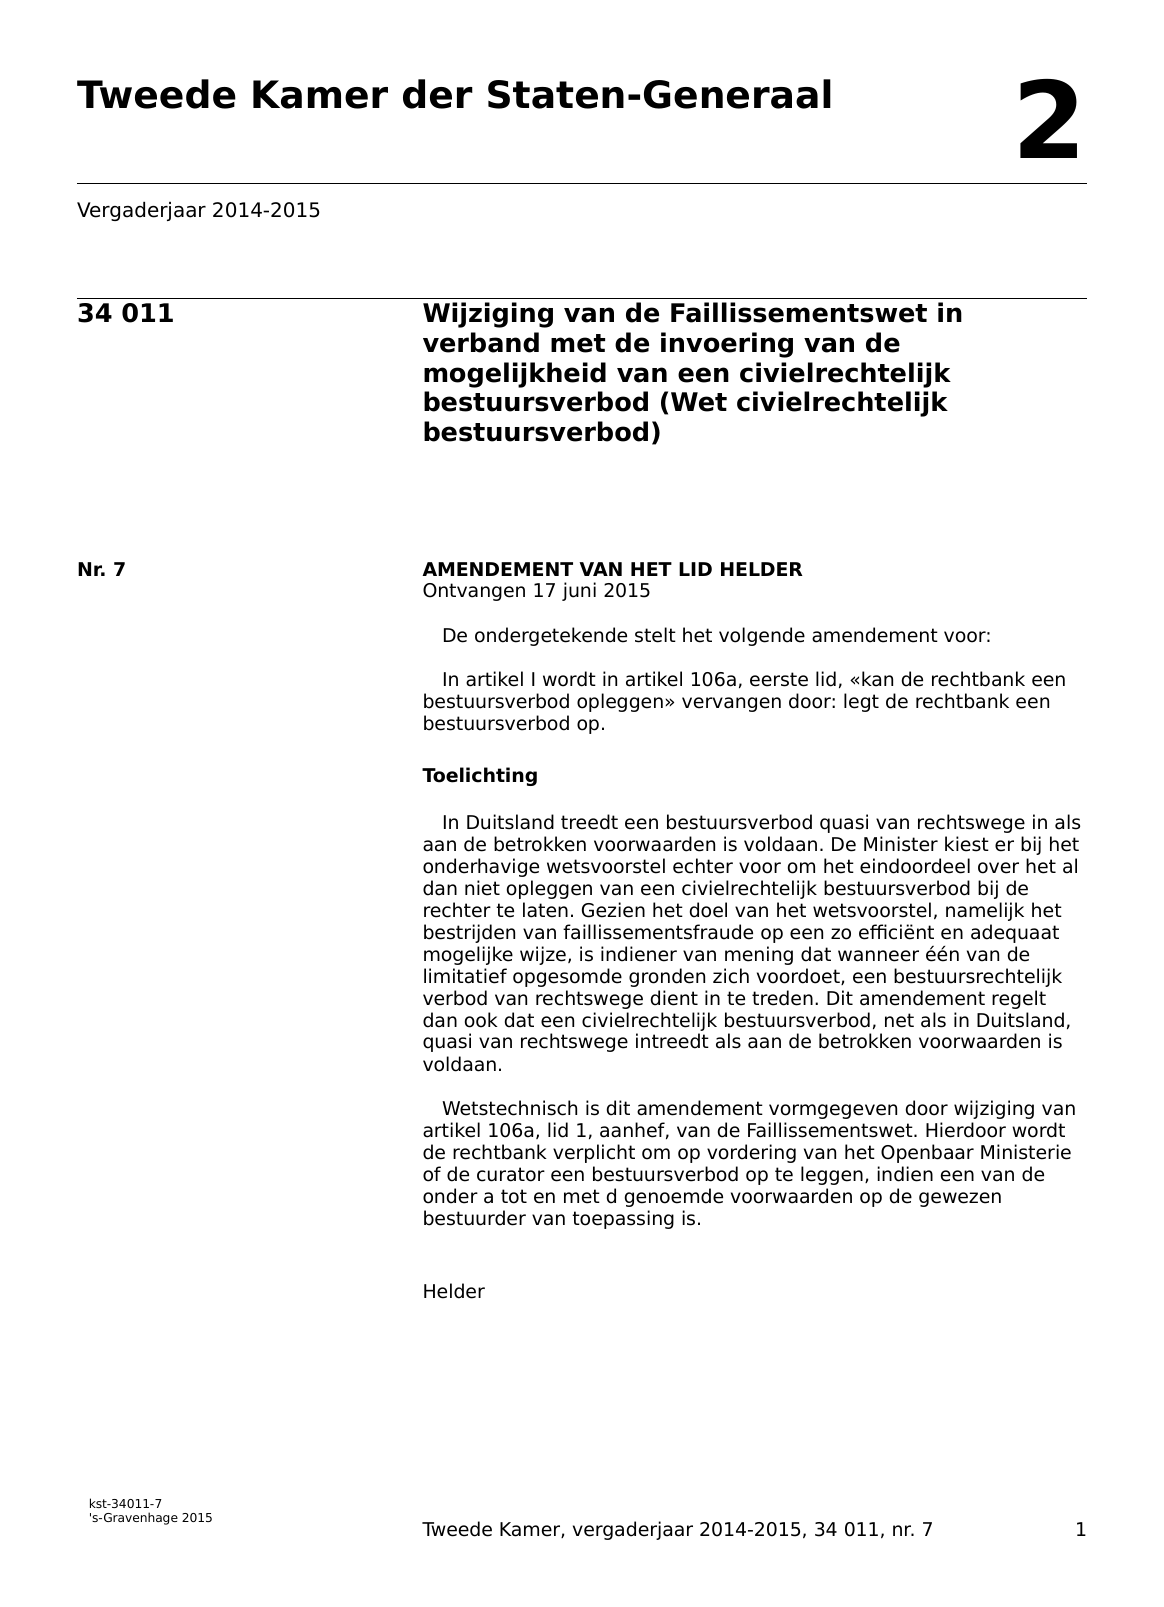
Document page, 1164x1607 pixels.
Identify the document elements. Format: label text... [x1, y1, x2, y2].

text De ondergetekende stelt het volgende amendement voor: [422, 624, 1087, 647]
text Wetstechnisch is dit amendement vormgegeven door wijziging van artikel 106a, lid 1, aanhef, van de Faillissementswet. Hierdoor wordt de rechtbank verplicht om op vordering van het Openbaar Ministerie of de curator een bestuursverbod op te leggen, indien een van de onder a tot en met d genoemde voorwaarden op de gewezen bestuurder van toepassing is. [422, 1098, 1087, 1229]
text In Duitsland treedt een bestuursverbod quasi van rechtswege in als aan de betrokken voorwaarden is voldaan. De Minister kiest er bij het onderhavige wetsvoorstel echter voor om het eindoordeel over het al dan niet opleggen van een civielrechtelijk bestuursverbod bij de rechter te laten. Gezien het doel van het wetsvoorstel, namelijk het bestrijden van faillissementsfraude op een zo efficiënt en adequaat mogelijke wijze, is indiener van mening dat wanneer één van de limitatief opgesomde gronden zich voordoet, een bestuursrechtelijk verbod van rechtswege dient in te treden. Dit amendement regelt dan ook dat een civielrechtelijk bestuursverbod, net als in Duitsland, quasi van rechtswege intreedt als aan de betrokken voorwaarden is voldaan. [422, 812, 1087, 1075]
text In artikel I wordt in artikel 106a, eerste lid, «kan de rechtbank een bestuursverbod opleggen» vervangen door: legt de rechtbank een bestuursverbod op. [422, 669, 1087, 735]
table_header Tweede Kamer der Staten-Generaal [77, 59, 886, 183]
text Ontvangen 17 juni 2015 [422, 580, 1087, 602]
text Helder [422, 1259, 1087, 1303]
text 's-Gravenhage 2015 [88, 1511, 323, 1525]
subtitle Nr. 7 AMENDEMENT VAN HET LID HELDER [77, 558, 1087, 580]
subtitle Toelichting [422, 765, 1087, 787]
subtitle 34 011 Wijziging van de Faillissementswet in verband met de invoering van de mogelijkheid van een civielrechtelijk bestuursverbod (Wet civielrechtelijk bestuursverbod) [77, 299, 1087, 447]
table_header 2 [886, 59, 1087, 183]
text kst-34011-7 [88, 1497, 323, 1511]
table_cell Vergaderjaar 2014-2015 [77, 184, 1087, 298]
